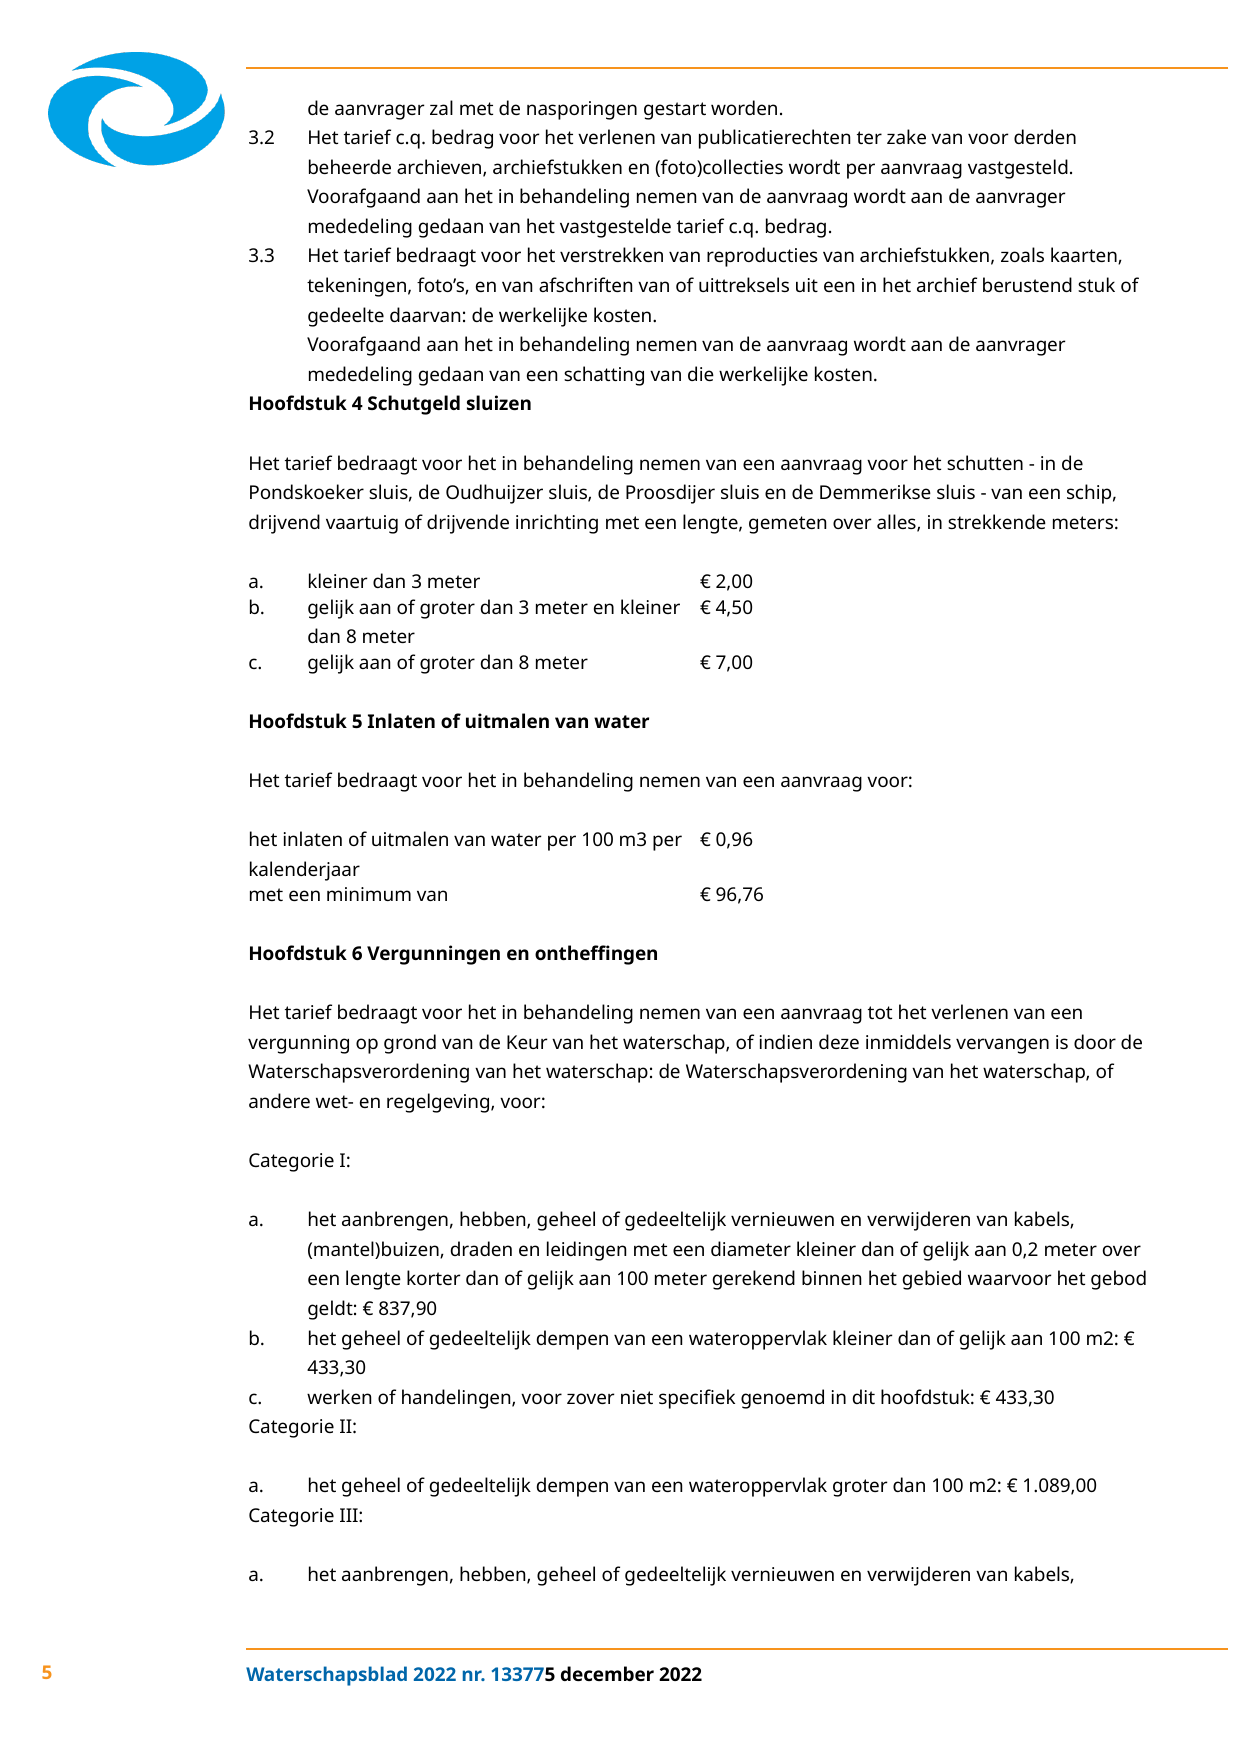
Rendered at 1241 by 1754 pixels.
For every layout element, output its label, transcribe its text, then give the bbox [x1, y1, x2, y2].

list Het tarief c.q. bedrag voor het verlenen van publicatierechten ter zake van voor derden beheerde archieven, archiefstukken en (foto)collecties wordt per aanvraag vastgesteld. [248, 124, 1152, 180]
list Voorafgaand aan het in behandeling nemen van de aanvraag wordt aan de aanvrager mededeling gedaan van het vastgestelde tarief c.q. bedrag. [248, 183, 1152, 239]
text Het tarief bedraagt voor het in behandeling nemen van een aanvraag voor: [248, 767, 1152, 793]
table_cell met een minimum van [248, 882, 700, 907]
table_header het inlaten of uitmalen van water per 100 m3 per kalenderjaar [248, 826, 700, 882]
list het geheel of gedeeltelijk dempen van een wateroppervlak kleiner dan of gelijk aan 100 m2: € 433,30 [248, 1325, 1152, 1380]
text Het tarief bedraagt voor het in behandeling nemen van een aanvraag voor het schutten - in de Pondskoeker sluis, de Oudhuijzer sluis, de Proosdijer sluis en de Demmerikse sluis - van een schip, drijvend vaartuig of drijvende inrichting met een lengte, gemeten over alles, in strekkende meters: [248, 450, 1152, 535]
list het aanbrengen, hebben, geheel of gedeeltelijk vernieuwen en verwijderen van kabels, [248, 1561, 1152, 1587]
text Hoofdstuk 4 Schutgeld sluizen [248, 391, 1152, 416]
table_cell gelijk aan of groter dan 3 meter en kleiner dan 8 meter [248, 594, 700, 649]
picture [41, 47, 231, 172]
table_cell € 4,50 [700, 594, 1152, 649]
text Hoofdstuk 6 Vergunningen en ontheffingen [248, 940, 1152, 966]
text Categorie I: [248, 1147, 1152, 1173]
text Categorie II: [248, 1413, 1152, 1439]
list Voorafgaand aan het in behandeling nemen van de aanvraag wordt aan de aanvrager mededeling gedaan van een schatting van die werkelijke kosten. [248, 331, 1152, 387]
list het geheel of gedeeltelijk dempen van een wateroppervlak groter dan 100 m2: € 1.089,00 [248, 1473, 1152, 1498]
table_header € 2,00 [700, 568, 1152, 594]
text Categorie III: [248, 1502, 1152, 1528]
list werken of handelingen, voor zover niet specifiek genoemd in dit hoofdstuk: € 433,30 [248, 1384, 1152, 1409]
table_cell € 96,76 [700, 882, 1152, 907]
table_header € 0,96 [700, 826, 1152, 882]
table_cell gelijk aan of groter dan 8 meter [248, 649, 700, 675]
text Hoofdstuk 5 Inlaten of uitmalen van water [248, 708, 1152, 733]
list het aanbrengen, hebben, geheel of gedeeltelijk vernieuwen en verwijderen van kabels, (mantel)buizen, draden en leidingen met een diameter kleiner dan of gelijk aan 0,2 meter over een lengte korter dan of gelijk aan 100 meter gerekend binnen het gebied waarvoor het gebod geldt: € 837,90 [248, 1206, 1152, 1321]
list Het tarief bedraagt voor het verstrekken van reproducties van archiefstukken, zoals kaarten, tekeningen, foto’s, en van afschriften van of uittreksels uit een in het archief berustend stuk of gedeelte daarvan: de werkelijke kosten. [248, 243, 1152, 328]
table_header kleiner dan 3 meter [248, 568, 700, 594]
text Het tarief bedraagt voor het in behandeling nemen van een aanvraag tot het verlenen van een vergunning op grond van de Keur van het waterschap, of indien deze inmiddels vervangen is door de Waterschapsverordening van het waterschap: de Waterschapsverordening van het waterschap, of andere wet- en regelgeving, voor: [248, 999, 1152, 1114]
table_cell € 7,00 [700, 649, 1152, 675]
list de aanvrager zal met de nasporingen gestart worden. [248, 95, 1152, 121]
